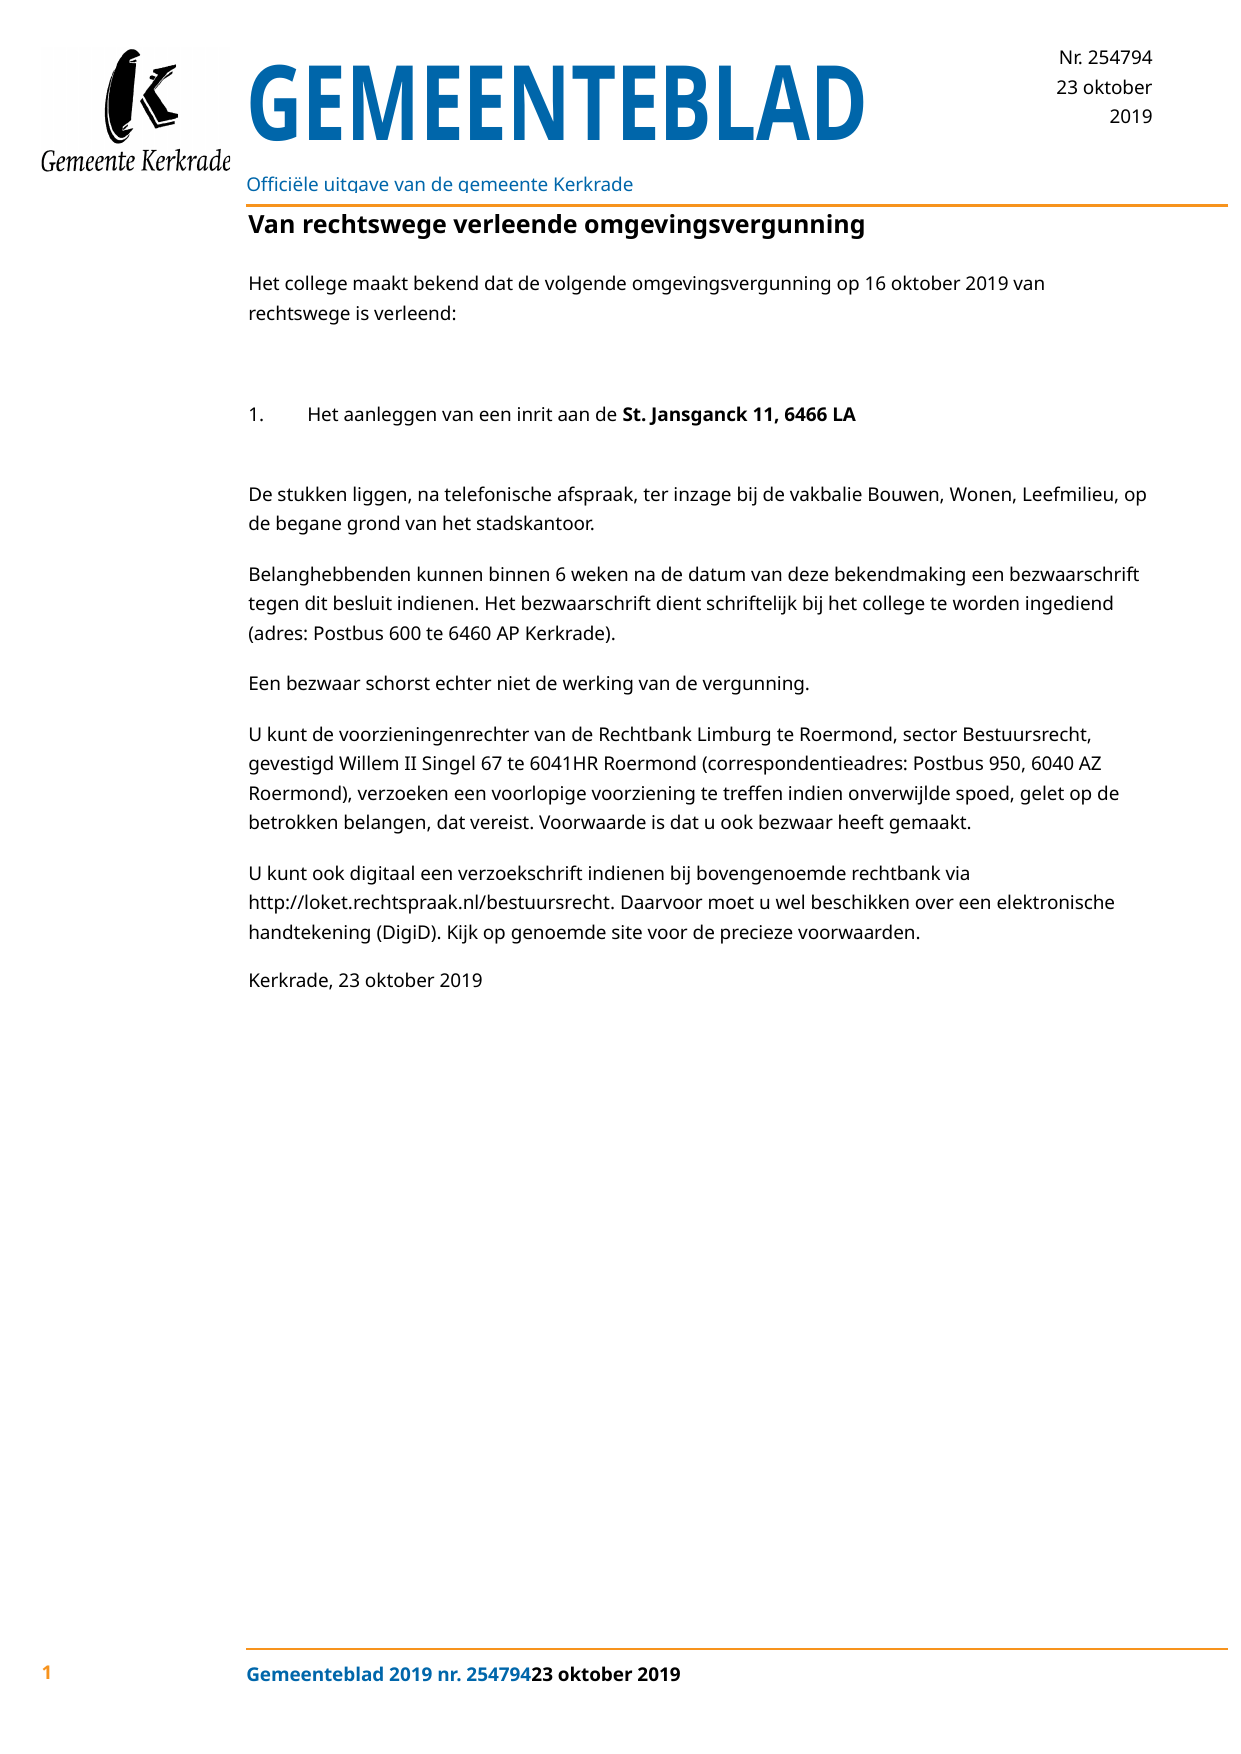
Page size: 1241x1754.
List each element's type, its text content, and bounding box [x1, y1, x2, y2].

picture [41, 47, 231, 172]
text Belanghebbenden kunnen binnen 6 weken na de datum van deze bekendmaking een bezwaarschrift tegen dit besluit indienen. Het bezwaarschrift dient schriftelijk bij het college te worden ingediend (adres: Postbus 600 te 6460 AP Kerkrade). [248, 561, 1152, 646]
text Een bezwaar schorst echter niet de werking van de vergunning. [248, 670, 1152, 696]
text Het college maakt bekend dat de volgende omgevingsvergunning op 16 oktober 2019 van rechtswege is verleend: [248, 270, 1152, 326]
text Van rechtswege verleende omgevingsvergunning [248, 207, 1152, 241]
list Het aanleggen van een inrit aan de St. Jansganck 11, 6466 LA [248, 401, 1152, 426]
text U kunt ook digitaal een verzoekschrift indienen bij bovengenoemde rechtbank via http://loket.rechtspraak.nl/bestuursrecht. Daarvoor moet u wel beschikken over een elektronische handtekening (DigiD). Kijk op genoemde site voor de precieze voorwaarden. [248, 860, 1152, 945]
text Kerkrade, 23 oktober 2019 [248, 967, 1152, 993]
text U kunt de voorzieningenrechter van de Rechtbank Limburg te Roermond, sector Bestuursrecht, gevestigd Willem II Singel 67 te 6041HR Roermond (correspondentieadres: Postbus 950, 6040 AZ Roermond), verzoeken een voorlopige voorziening te treffen indien onverwijlde spoed, gelet op de betrokken belangen, dat vereist. Voorwaarde is dat u ook bezwaar heeft gemaakt. [248, 721, 1152, 835]
text De stukken liggen, na telefonische afspraak, ter inzage bij de vakbalie Bouwen, Wonen, Leefmilieu, op de begane grond van het stadskantoor. [248, 481, 1152, 536]
